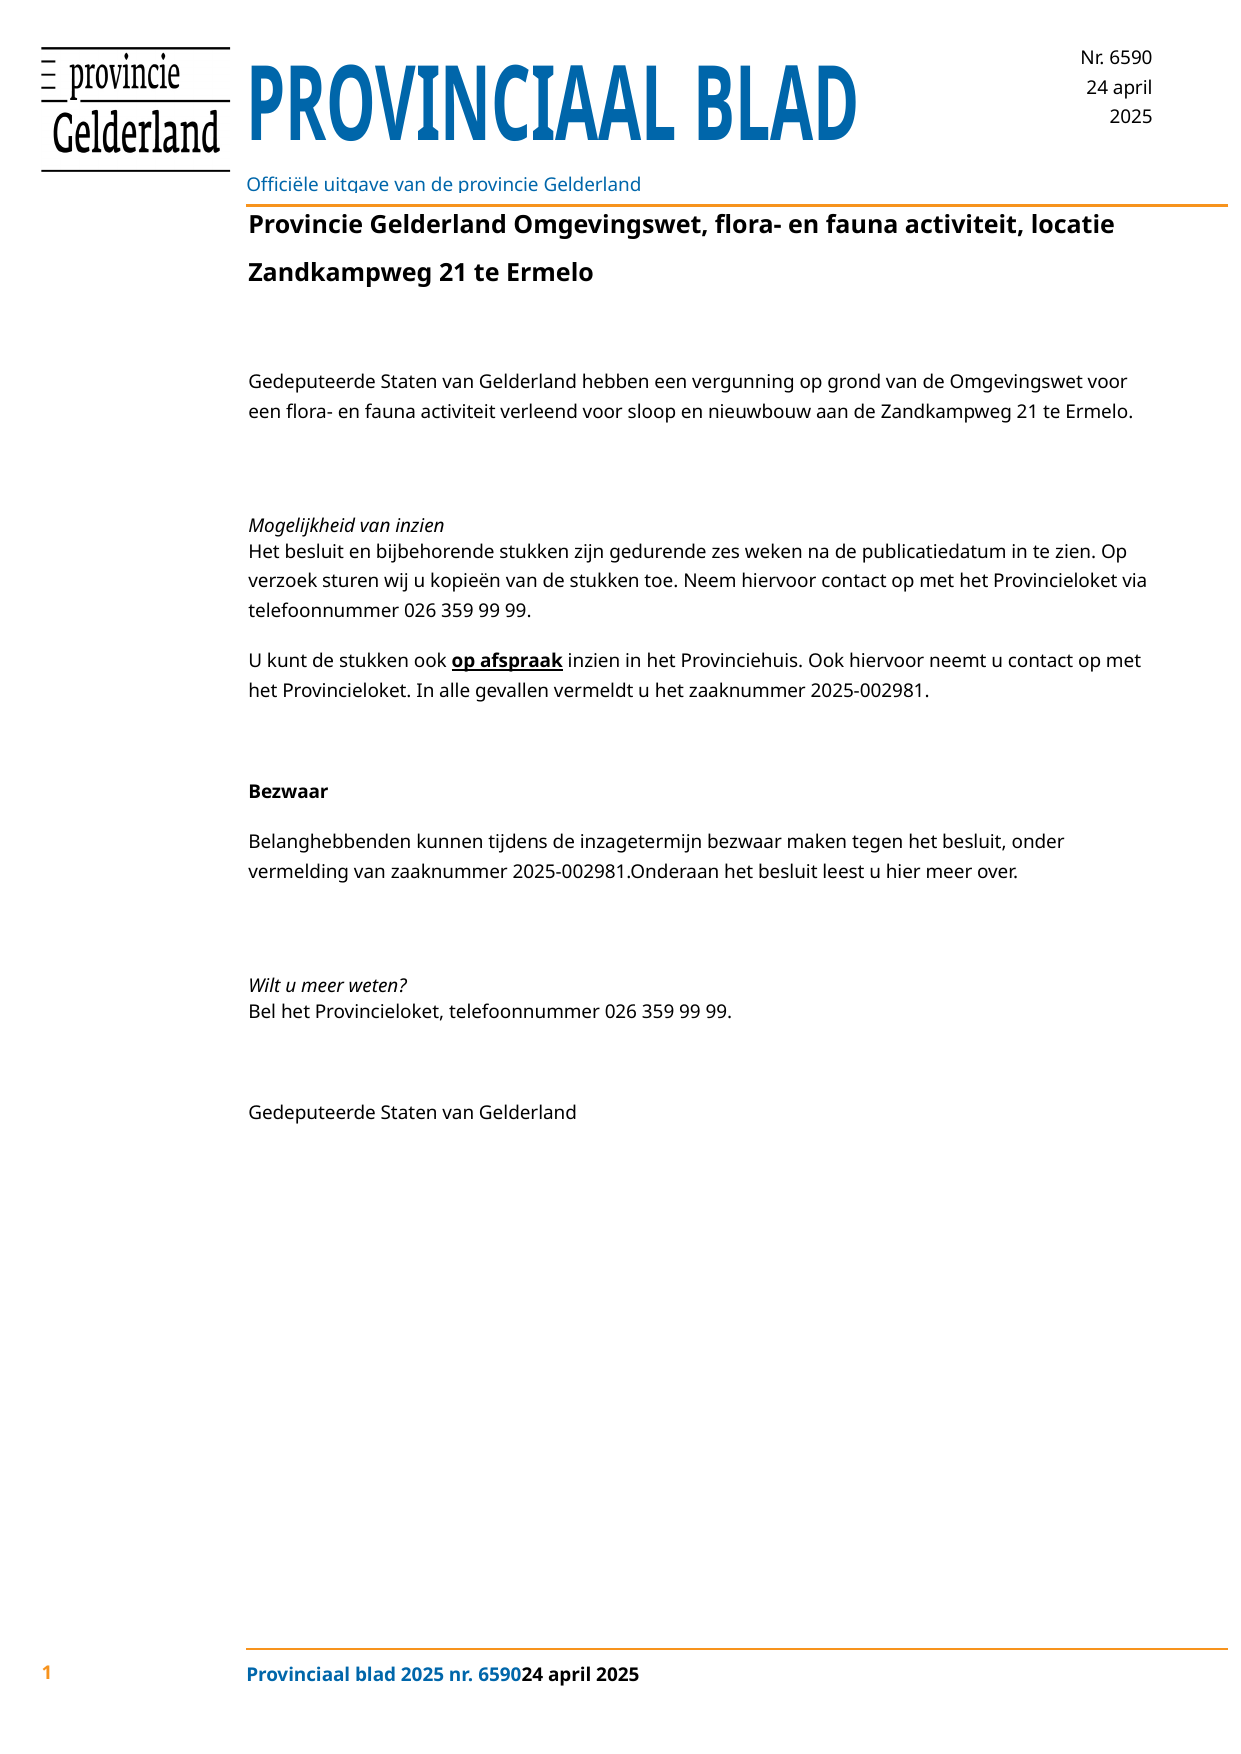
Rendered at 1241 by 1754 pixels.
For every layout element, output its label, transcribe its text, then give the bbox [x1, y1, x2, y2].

text Belanghebbenden kunnen tijdens de inzagetermijn bezwaar maken tegen het besluit, onder vermelding van zaaknummer 2025-002981.Onderaan het besluit leest u hier meer over. [248, 828, 1152, 884]
text Wilt u meer weten? [248, 972, 1152, 998]
text U kunt de stukken ook op afspraak inzien in het Provinciehuis. Ook hiervoor neemt u contact op met het Provincieloket. In alle gevallen vermeldt u het zaaknummer 2025-002981. [248, 648, 1152, 703]
text Provincie Gelderland Omgevingswet, flora- en fauna activiteit, locatie Zandkampweg 21 te Ermelo [248, 207, 1152, 288]
text Bel het Provincieloket, telefoonnummer 026 359 99 99. [248, 998, 1152, 1024]
text Bezwaar [248, 778, 1152, 804]
text Gedeputeerde Staten van Gelderland [248, 1099, 1152, 1125]
text Gedeputeerde Staten van Gelderland hebben een vergunning op grond van de Omgevingswet voor een flora- en fauna activiteit verleend voor sloop en nieuwbouw aan de Zandkampweg 21 te Ermelo. [248, 368, 1152, 424]
text Het besluit en bijbehorende stukken zijn gedurende zes weken na de publicatiedatum in te zien. Op verzoek sturen wij u kopieën van de stukken toe. Neem hiervoor contact op met het Provincieloket via telefoonnummer 026 359 99 99. [248, 538, 1152, 623]
text Mogelijkheid van inzien [248, 512, 1152, 538]
picture [41, 47, 231, 172]
